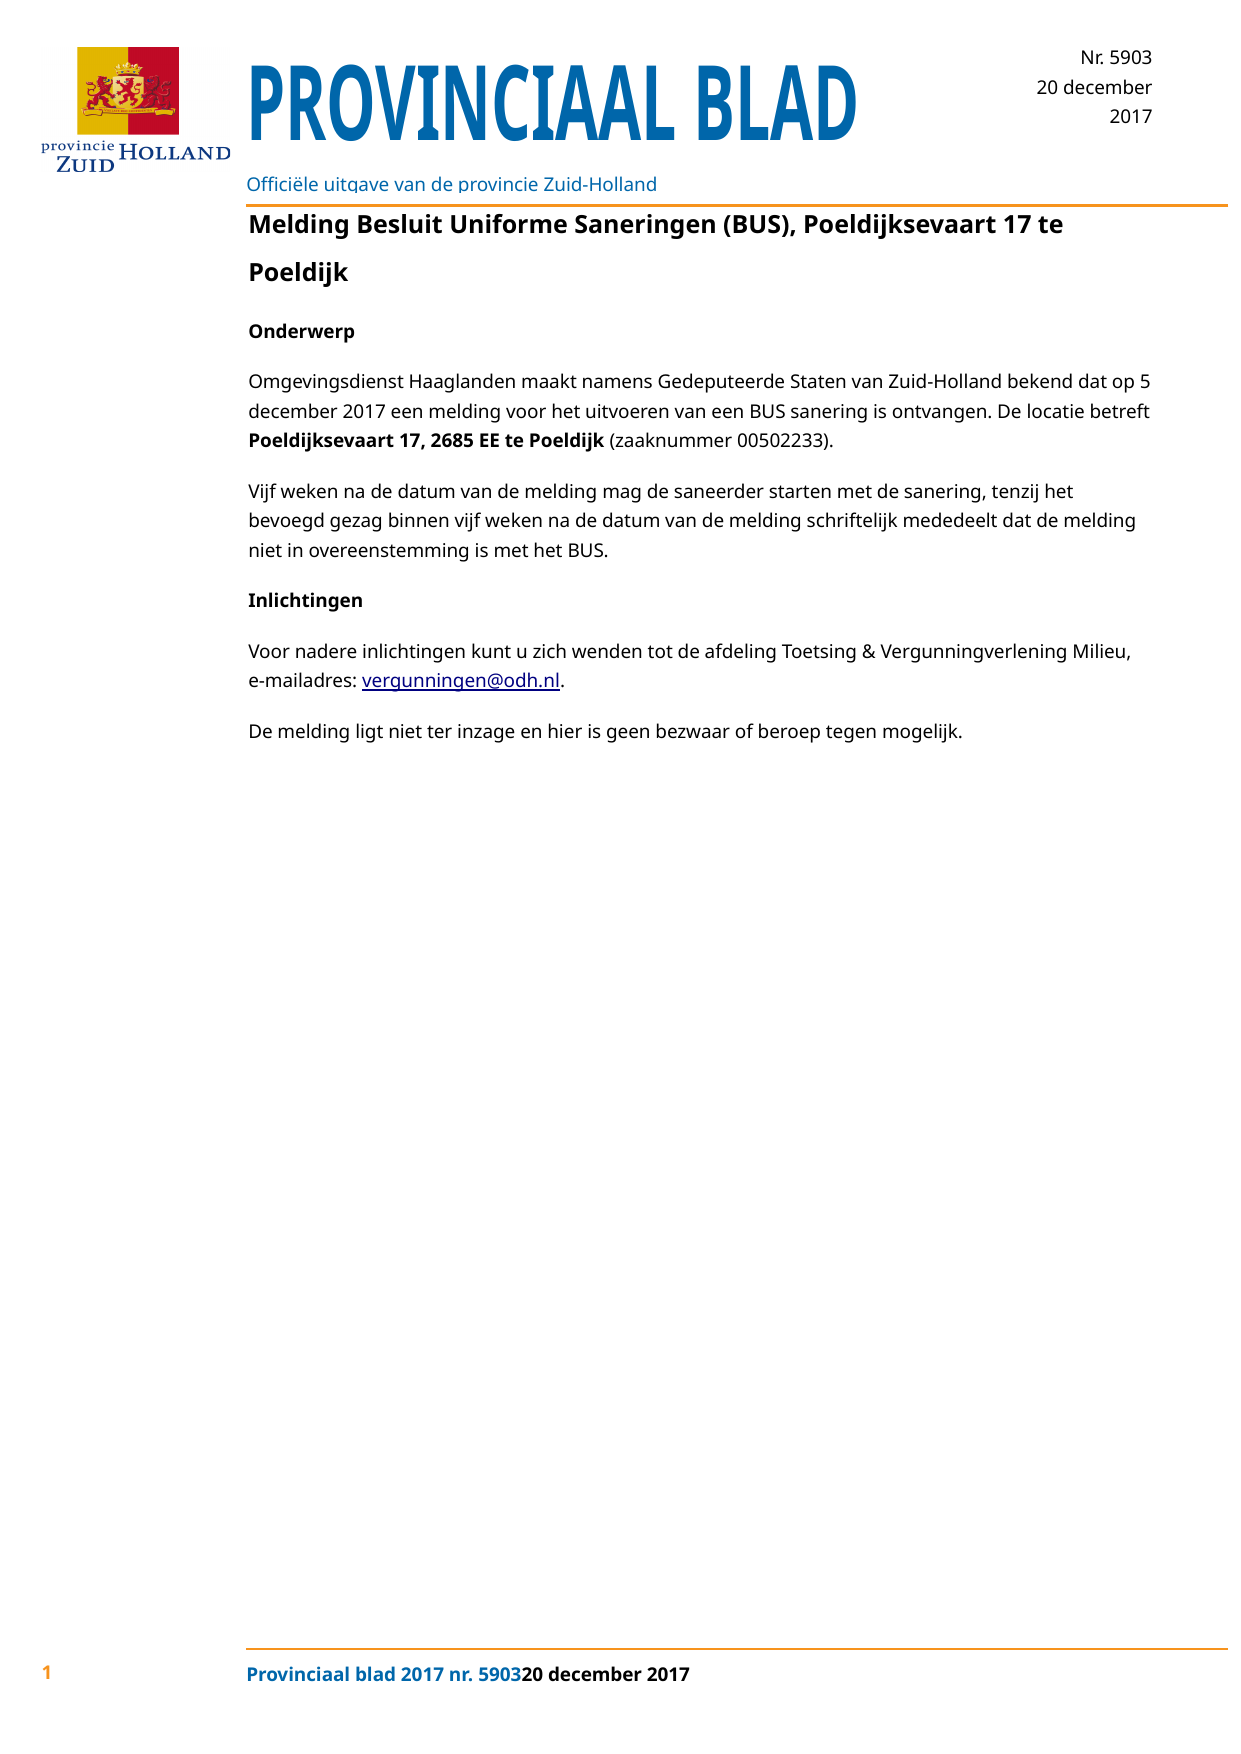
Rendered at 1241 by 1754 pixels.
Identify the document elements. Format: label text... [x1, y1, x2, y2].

text Voor nadere inlichtingen kunt u zich wenden tot de afdeling Toetsing & Vergunningverlening Milieu, e-mailadres: vergunningen@odh.nl. [248, 638, 1152, 693]
text Inlichtingen [248, 587, 1152, 613]
text Vijf weken na de datum van de melding mag de saneerder starten met de sanering, tenzij het bevoegd gezag binnen vijf weken na de datum van de melding schriftelijk mededeelt dat de melding niet in overeenstemming is met het BUS. [248, 478, 1152, 563]
text Onderwerp [248, 318, 1152, 344]
picture [41, 47, 231, 172]
text De melding ligt niet ter inzage en hier is geen bezwaar of beroep tegen mogelijk. [248, 718, 1152, 744]
text Melding Besluit Uniforme Saneringen (BUS), Poeldijksevaart 17 te Poeldijk [248, 207, 1152, 288]
text Omgevingsdienst Haaglanden maakt namens Gedeputeerde Staten van Zuid-Holland bekend dat op 5 december 2017 een melding voor het uitvoeren van een BUS sanering is ontvangen. De locatie betreft Poeldijksevaart 17, 2685 EE te Poeldijk (zaaknummer 00502233). [248, 368, 1152, 453]
